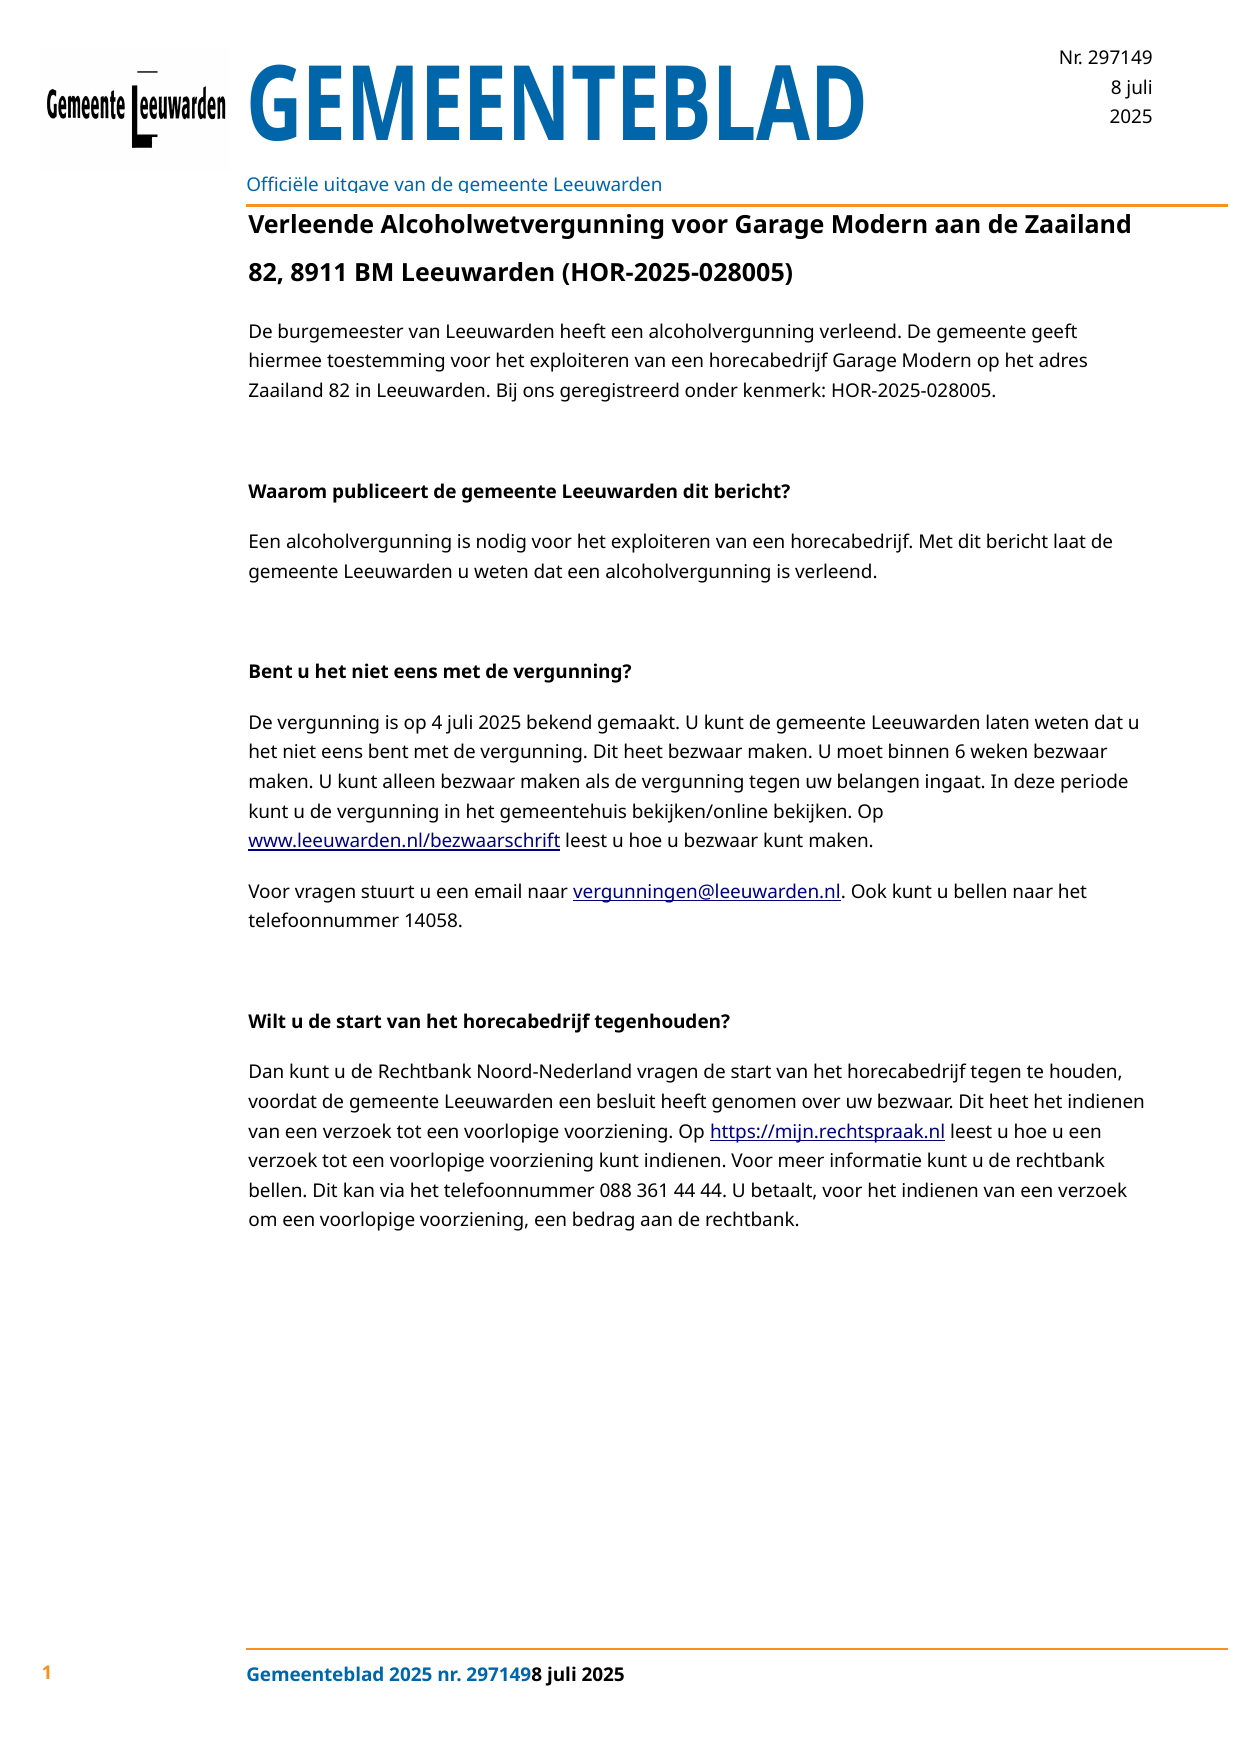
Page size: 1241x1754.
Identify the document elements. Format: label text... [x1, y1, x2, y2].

text De burgemeester van Leeuwarden heeft een alcoholvergunning verleend. De gemeente geeft hiermee toestemming voor het exploiteren van een horecabedrijf Garage Modern op het adres Zaailand 82 in Leeuwarden. Bij ons geregistreerd onder kenmerk: HOR-2025-028005. [248, 318, 1152, 403]
text Waarom publiceert de gemeente Leeuwarden dit bericht? [248, 478, 1152, 504]
text Bent u het niet eens met de vergunning? [248, 659, 1152, 684]
picture [41, 47, 231, 172]
text De vergunning is op 4 juli 2025 bekend gemaakt. U kunt de gemeente Leeuwarden laten weten dat u het niet eens bent met de vergunning. Dit heet bezwaar maken. U moet binnen 6 weken bezwaar maken. U kunt alleen bezwaar maken als de vergunning tegen uw belangen ingaat. In deze periode kunt u de vergunning in het gemeentehuis bekijken/online bekijken. Op www.leeuwarden.nl/bezwaarschrift leest u hoe u bezwaar kunt maken. [248, 709, 1152, 853]
text Een alcoholvergunning is nodig voor het exploiteren van een horecabedrijf. Met dit bericht laat de gemeente Leeuwarden u weten dat een alcoholvergunning is verleend. [248, 528, 1152, 584]
text Voor vragen stuurt u een email naar vergunningen@leeuwarden.nl. Ook kunt u bellen naar het telefoonnummer 14058. [248, 878, 1152, 933]
text Dan kunt u de Rechtbank Noord-Nederland vragen de start van het horecabedrijf tegen te houden, voordat de gemeente Leeuwarden een besluit heeft genomen over uw bezwaar. Dit heet het indienen van een verzoek tot een voorlopige voorziening. Op https://mijn.rechtspraak.nl leest u hoe u een verzoek tot een voorlopige voorziening kunt indienen. Voor meer informatie kunt u de rechtbank bellen. Dit kan via het telefoonnummer 088 361 44 44. U betaalt, voor het indienen van een verzoek om een voorlopige voorziening, een bedrag aan de rechtbank. [248, 1059, 1152, 1232]
text Wilt u de start van het horecabedrijf tegenhouden? [248, 1008, 1152, 1034]
text Verleende Alcoholwetvergunning voor Garage Modern aan de Zaailand 82, 8911 BM Leeuwarden (HOR-2025-028005) [248, 207, 1152, 288]
